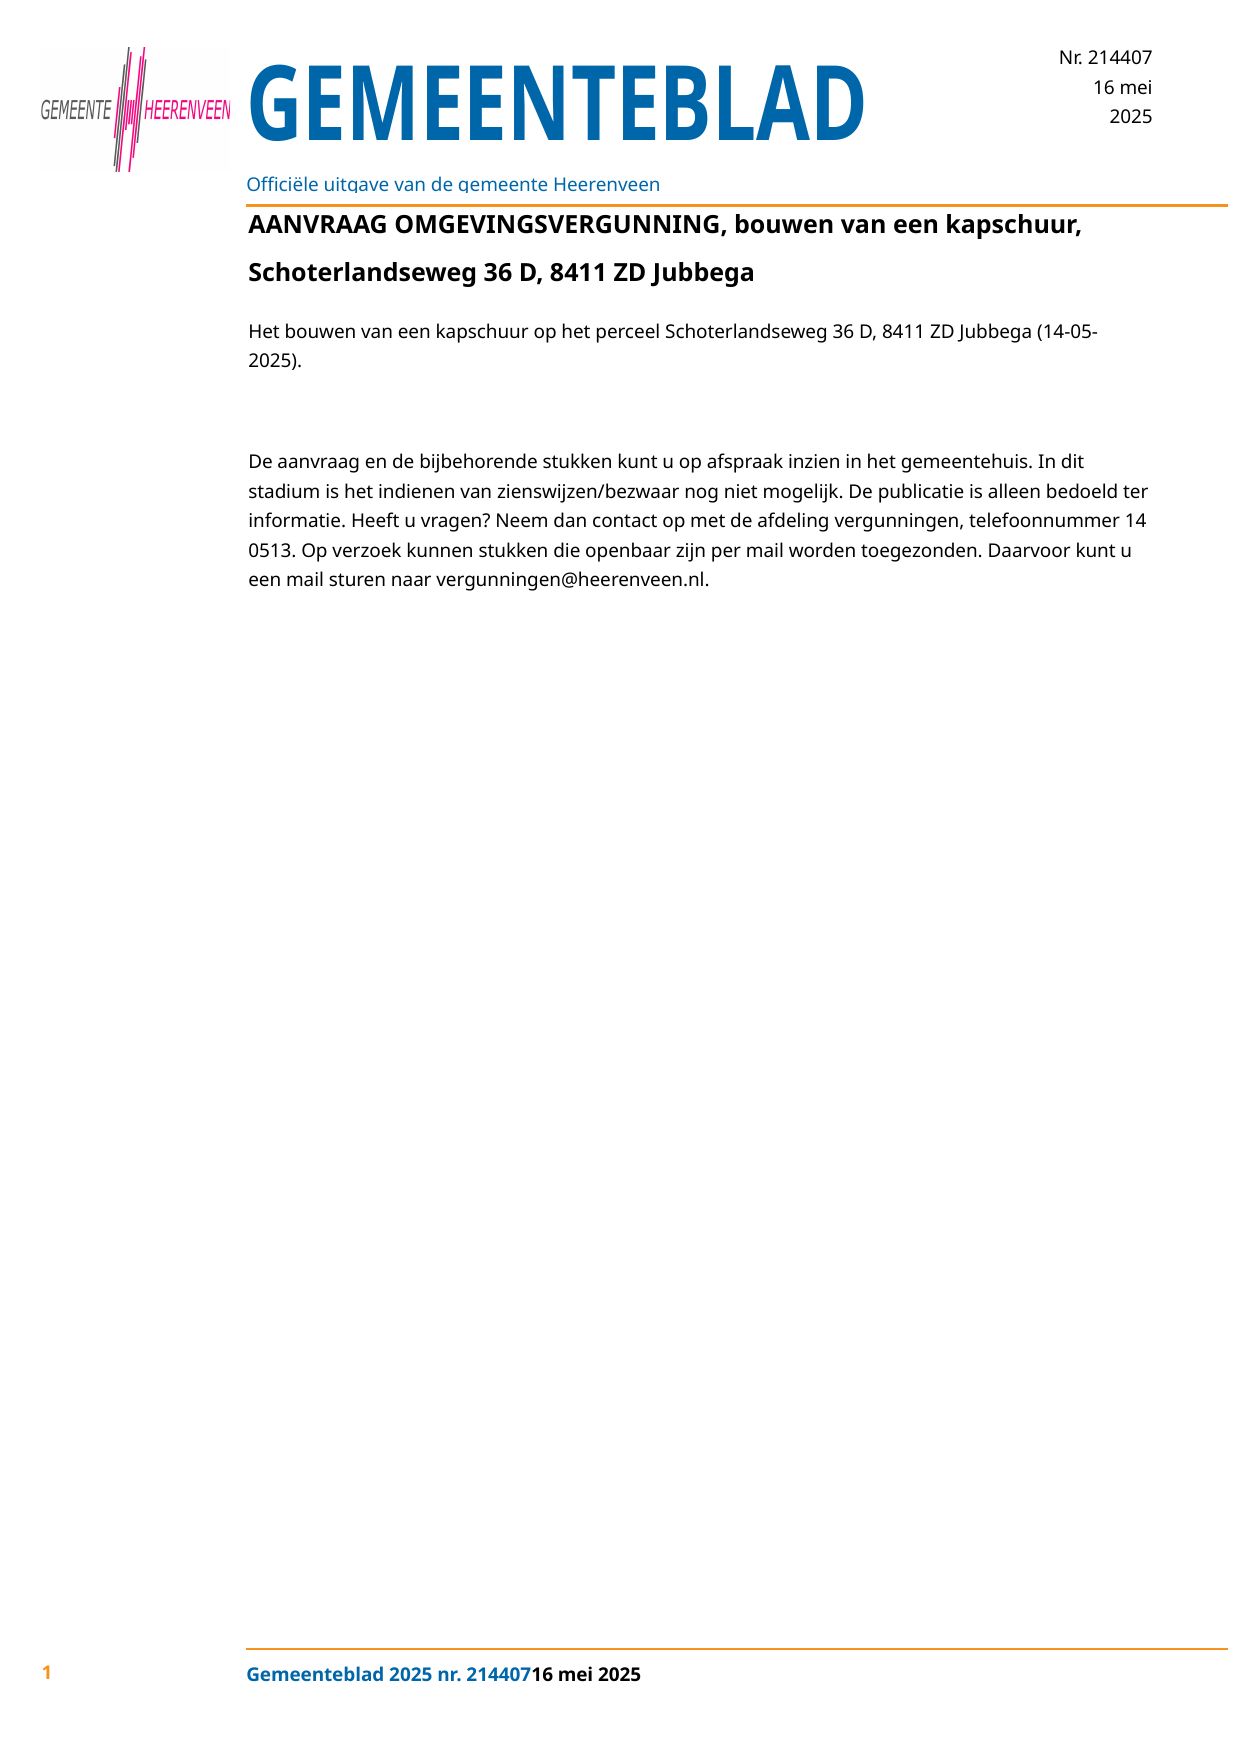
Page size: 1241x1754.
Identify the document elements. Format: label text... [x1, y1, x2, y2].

picture [41, 47, 231, 172]
text De aanvraag en de bijbehorende stukken kunt u op afspraak inzien in het gemeentehuis. In dit stadium is het indienen van zienswijzen/bezwaar nog niet mogelijk. De publicatie is alleen bedoeld ter informatie. Heeft u vragen? Neem dan contact op met de afdeling vergunningen, telefoonnummer 14 0513. Op verzoek kunnen stukken die openbaar zijn per mail worden toegezonden. Daarvoor kunt u een mail sturen naar vergunningen@heerenveen.nl. [248, 448, 1152, 592]
text Het bouwen van een kapschuur op het perceel Schoterlandseweg 36 D, 8411 ZD Jubbega (14-05-2025). [248, 318, 1152, 373]
text AANVRAAG OMGEVINGSVERGUNNING, bouwen van een kapschuur, Schoterlandseweg 36 D, 8411 ZD Jubbega [248, 207, 1152, 288]
